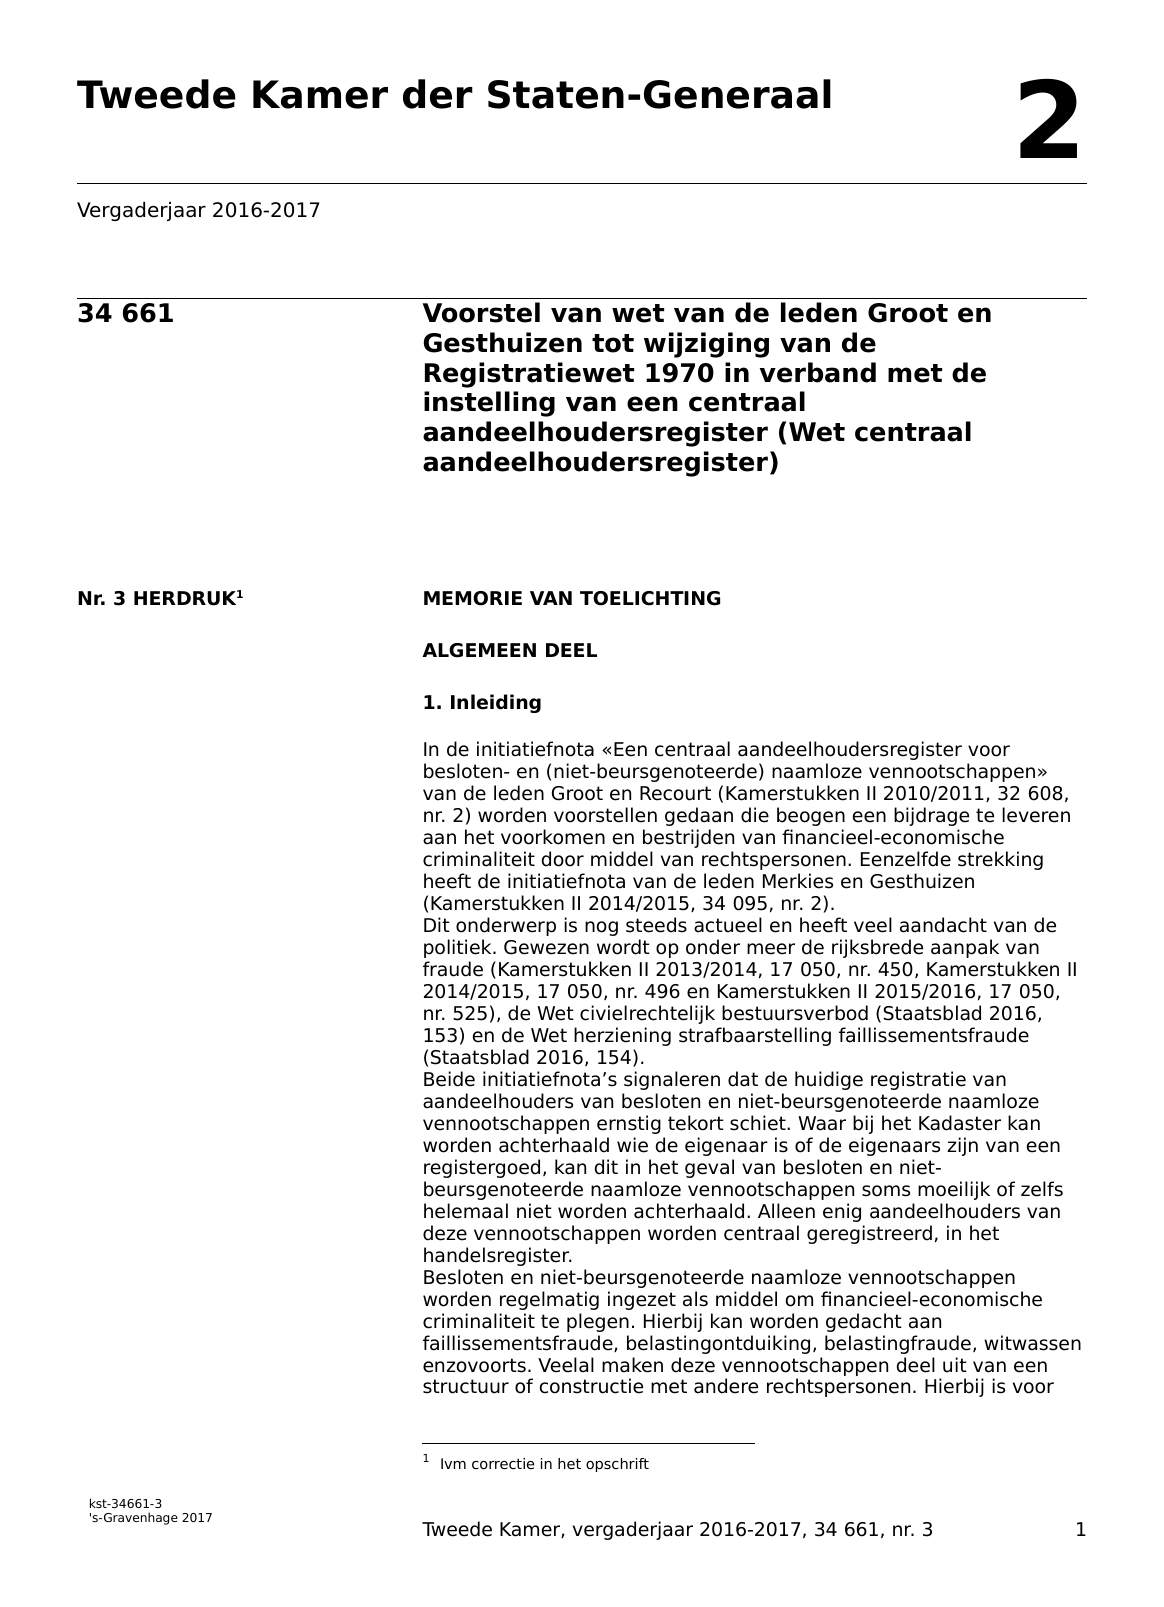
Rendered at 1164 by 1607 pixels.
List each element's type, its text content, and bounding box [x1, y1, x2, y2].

subtitle 34 661 Voorstel van wet van de leden Groot en Gesthuizen tot wijziging van de Registratiewet 1970 in verband met de instelling van een centraal aandeelhoudersregister (Wet centraal aandeelhoudersregister) [77, 299, 1087, 477]
text Besloten en niet-beursgenoteerde naamloze vennootschappen worden regelmatig ingezet als middel om financieel-economische criminaliteit te plegen. Hierbij kan worden gedacht aan faillissementsfraude, belastingontduiking, belastingfraude, witwassen enzovoorts. Veelal maken deze vennootschappen deel uit van een structuur of constructie met andere rechtspersonen. Hierbij is voor [422, 1267, 1087, 1398]
text Ivm correctie in het opschrift [422, 1452, 1087, 1474]
text kst-34661-3 [88, 1497, 323, 1511]
subtitle ALGEMEEN DEEL [422, 640, 1087, 662]
text Dit onderwerp is nog steeds actueel en heeft veel aandacht van de politiek. Gewezen wordt op onder meer de rijksbrede aanpak van fraude (Kamerstukken II 2013/2014, 17 050, nr. 450, Kamerstukken II 2014/2015, 17 050, nr. 496 en Kamerstukken II 2015/2016, 17 050, nr. 525), de Wet civielrechtelijk bestuursverbod (Staatsblad 2016, 153) en de Wet herziening strafbaarstelling faillissementsfraude (Staatsblad 2016, 154). [422, 915, 1087, 1069]
subtitle Nr. 3 HERDRUK MEMORIE VAN TOELICHTING [77, 588, 1087, 610]
table_header Tweede Kamer der Staten-Generaal [77, 59, 886, 183]
text In de initiatiefnota «Een centraal aandeelhoudersregister voor besloten- en (niet-beursgenoteerde) naamloze vennootschappen» van de leden Groot en Recourt (Kamerstukken II 2010/2011, 32 608, nr. 2) worden voorstellen gedaan die beogen een bijdrage te leveren aan het voorkomen en bestrijden van financieel-economische criminaliteit door middel van rechtspersonen. Eenzelfde strekking heeft de initiatiefnota van de leden Merkies en Gesthuizen (Kamerstukken II 2014/2015, 34 095, nr. 2). [422, 739, 1087, 915]
text 's-Gravenhage 2017 [88, 1511, 323, 1525]
table_cell Vergaderjaar 2016-2017 [77, 184, 1087, 298]
text Beide initiatiefnota’s signaleren dat de huidige registratie van aandeelhouders van besloten en niet-beursgenoteerde naamloze vennootschappen ernstig tekort schiet. Waar bij het Kadaster kan worden achterhaald wie de eigenaar is of de eigenaars zijn van een registergoed, kan dit in het geval van besloten en niet-beursgenoteerde naamloze vennootschappen soms moeilijk of zelfs helemaal niet worden achterhaald. Alleen enig aandeelhouders van deze vennootschappen worden centraal geregistreerd, in het handelsregister. [422, 1069, 1087, 1267]
subtitle 1. Inleiding [422, 692, 1087, 714]
table_header 2 [886, 59, 1087, 183]
